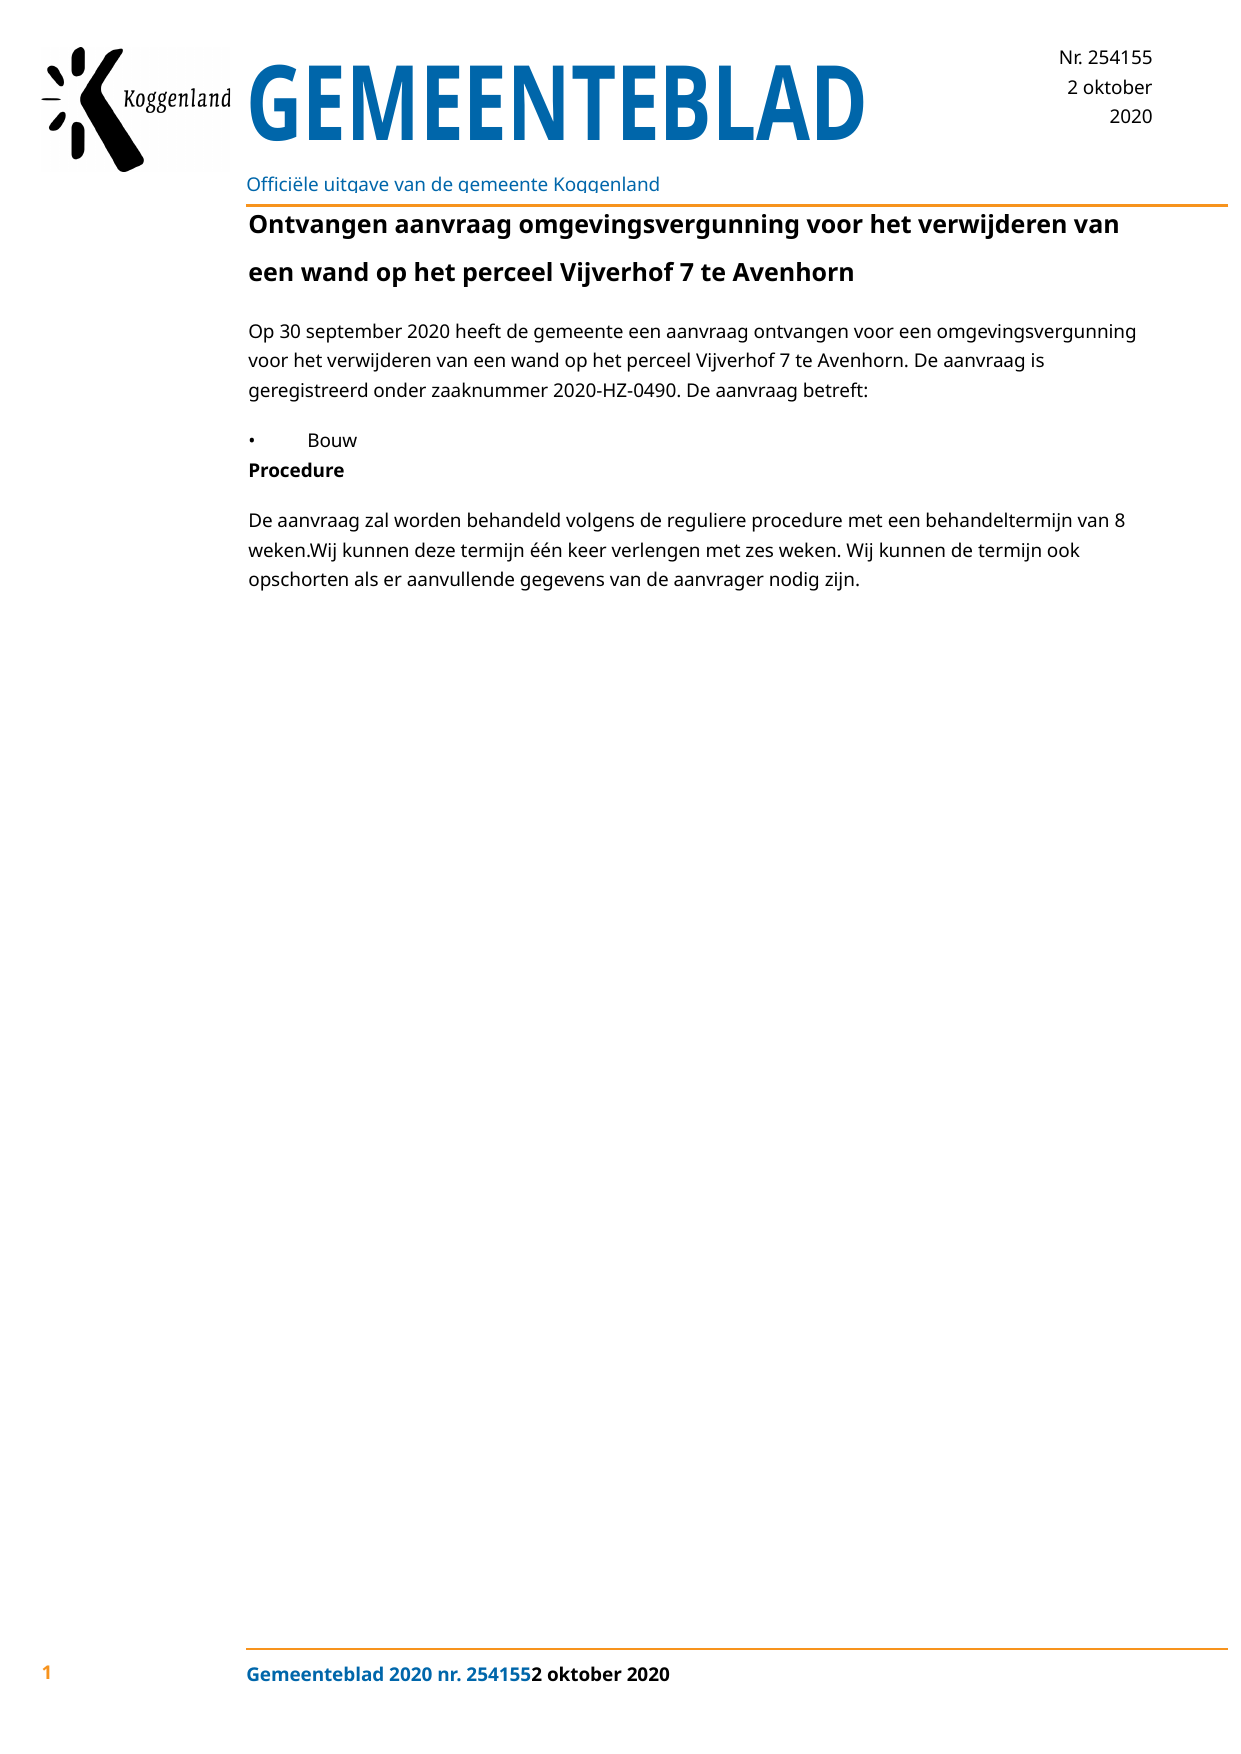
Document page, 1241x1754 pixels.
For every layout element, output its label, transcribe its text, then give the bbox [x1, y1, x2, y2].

text Ontvangen aanvraag omgevingsvergunning voor het verwijderen van een wand op het perceel Vijverhof 7 te Avenhorn [248, 207, 1152, 288]
list Bouw [248, 427, 1152, 453]
text De aanvraag zal worden behandeld volgens de reguliere procedure met een behandeltermijn van 8 weken.Wij kunnen deze termijn één keer verlengen met zes weken. Wij kunnen de termijn ook opschorten als er aanvullende gegevens van de aanvrager nodig zijn. [248, 507, 1152, 592]
text Op 30 september 2020 heeft de gemeente een aanvraag ontvangen voor een omgevingsvergunning voor het verwijderen van een wand op het perceel Vijverhof 7 te Avenhorn. De aanvraag is geregistreerd onder zaaknummer 2020-HZ-0490. De aanvraag betreft: [248, 318, 1152, 403]
text Procedure [248, 457, 1152, 483]
picture [41, 47, 231, 172]
